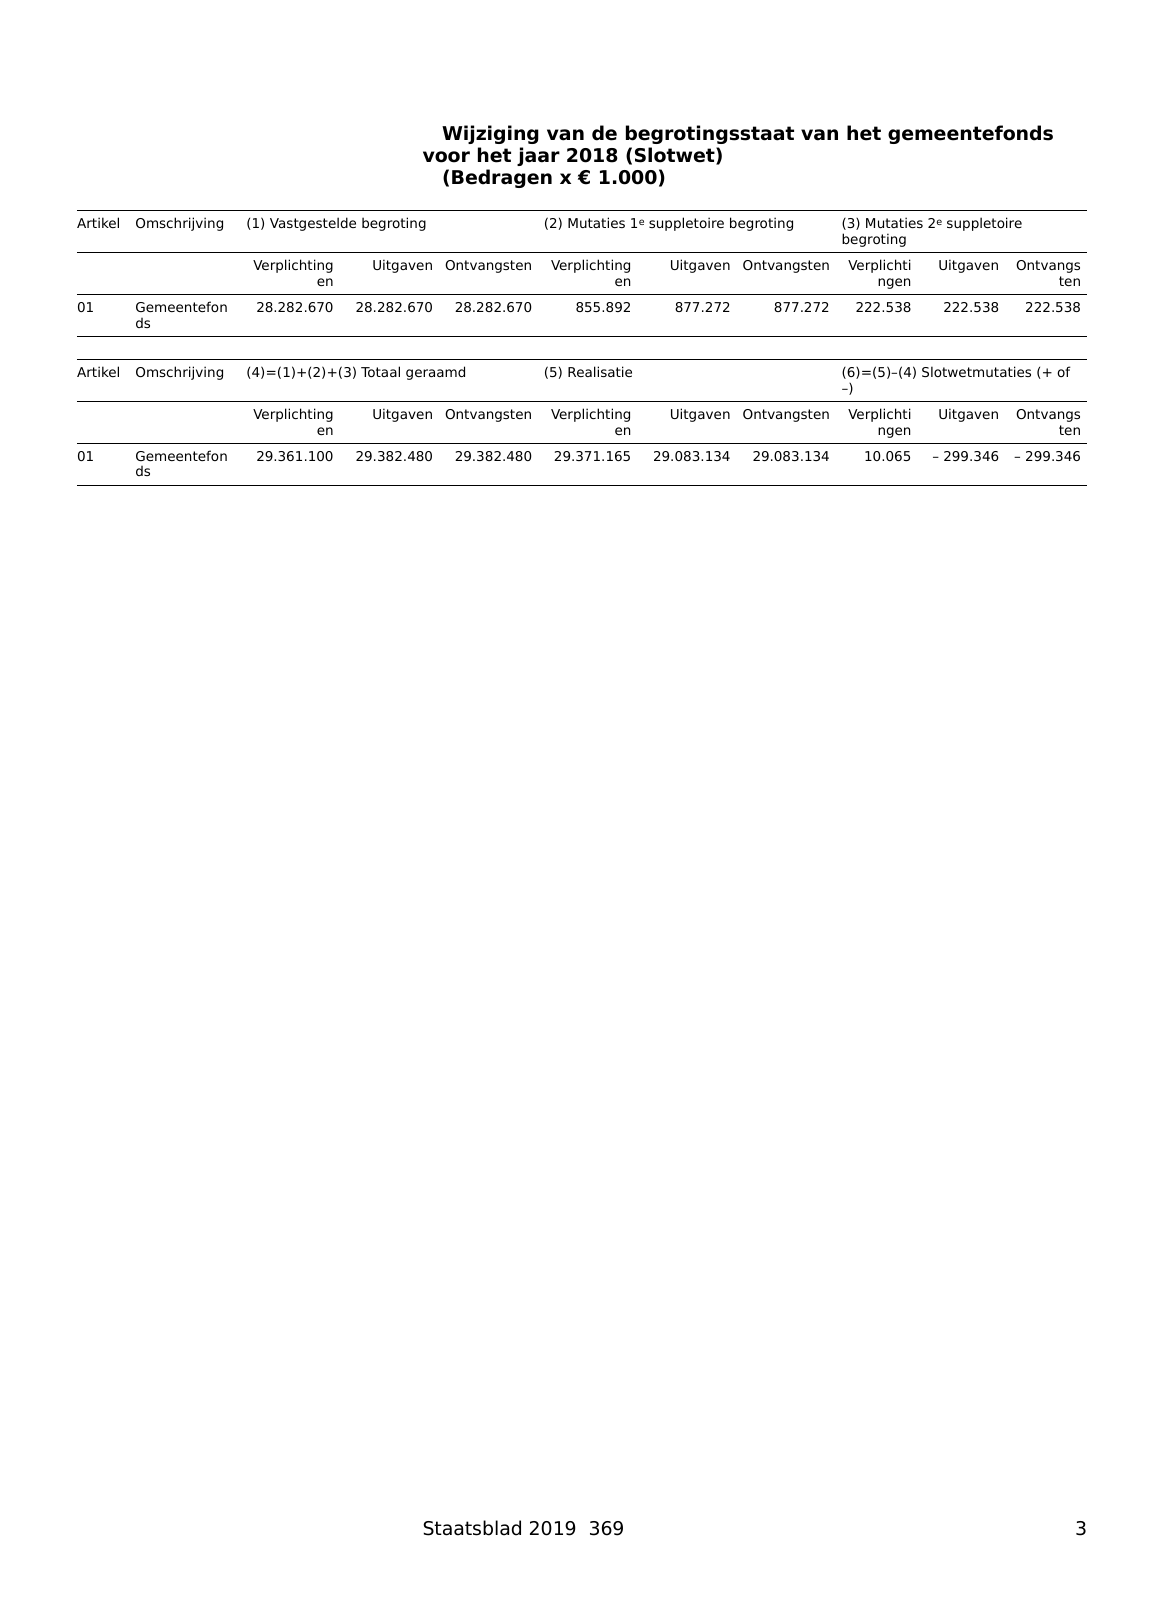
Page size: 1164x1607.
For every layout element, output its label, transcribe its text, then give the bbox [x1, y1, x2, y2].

table_cell Verplichtingen [836, 402, 917, 443]
table_header (4)=(1)+(2)+(3) Totaal geraamd [240, 360, 538, 401]
table_cell 29.382.480 [439, 444, 538, 484]
table_cell Uitgaven [637, 253, 736, 294]
table_cell Ontvangsten [1005, 402, 1087, 443]
table_cell 01 [77, 444, 129, 484]
table_cell Uitgaven [339, 253, 439, 294]
table_cell Verplichtingen [240, 402, 339, 443]
table_cell Ontvangsten [439, 402, 538, 443]
table_cell Uitgaven [917, 402, 1005, 443]
table_cell Uitgaven [339, 402, 439, 443]
text Wijziging van de begrotingsstaat van het gemeentefonds voor het jaar 2018 (Slotwet) [422, 123, 1087, 167]
table_cell [129, 402, 240, 443]
table_header (2) Mutaties 1e suppletoire begroting [538, 211, 836, 252]
table_cell [129, 253, 240, 294]
table_cell Gemeentefonds [129, 295, 240, 336]
table_cell Verplichtingen [240, 253, 339, 294]
table_cell Ontvangsten [736, 402, 836, 443]
table_cell Uitgaven [637, 402, 736, 443]
table_header Artikel [77, 360, 129, 401]
table_cell Verplichtingen [538, 402, 637, 443]
table_cell Ontvangsten [439, 253, 538, 294]
table_cell 28.282.670 [240, 295, 339, 336]
table_cell 877.272 [637, 295, 736, 336]
table_cell 28.282.670 [439, 295, 538, 336]
table_cell Ontvangsten [1005, 253, 1087, 294]
table_cell Verplichtingen [836, 253, 917, 294]
table_cell Ontvangsten [736, 253, 836, 294]
table_header Artikel [77, 211, 129, 252]
table_cell [77, 253, 129, 294]
table_cell 29.361.100 [240, 444, 339, 484]
table_cell 222.538 [836, 295, 917, 336]
table_header (5) Realisatie [538, 360, 836, 401]
table_cell 01 [77, 295, 129, 336]
table_cell Uitgaven [917, 253, 1005, 294]
table_cell [77, 402, 129, 443]
table_cell 29.382.480 [339, 444, 439, 484]
table_cell 29.083.134 [736, 444, 836, 484]
table_header (6)=(5)–(4) Slotwetmutaties (+ of –) [836, 360, 1087, 401]
table_header Omschrijving [129, 360, 240, 401]
text (Bedragen x € 1.000) [422, 167, 1087, 188]
table_header (1) Vastgestelde begroting [240, 211, 538, 252]
table_cell Gemeentefonds [129, 444, 240, 484]
table_cell – 299.346 [917, 444, 1005, 484]
table_cell 28.282.670 [339, 295, 439, 336]
table_cell 29.371.165 [538, 444, 637, 484]
table_header Omschrijving [129, 211, 240, 252]
table_cell 877.272 [736, 295, 836, 336]
table_cell 10.065 [836, 444, 917, 484]
table_cell 29.083.134 [637, 444, 736, 484]
table_cell 855.892 [538, 295, 637, 336]
table_cell 222.538 [1005, 295, 1087, 336]
table_cell Verplichtingen [538, 253, 637, 294]
table_cell – 299.346 [1005, 444, 1087, 484]
table_cell 222.538 [917, 295, 1005, 336]
table_header (3) Mutaties 2e suppletoire begroting [836, 211, 1087, 252]
